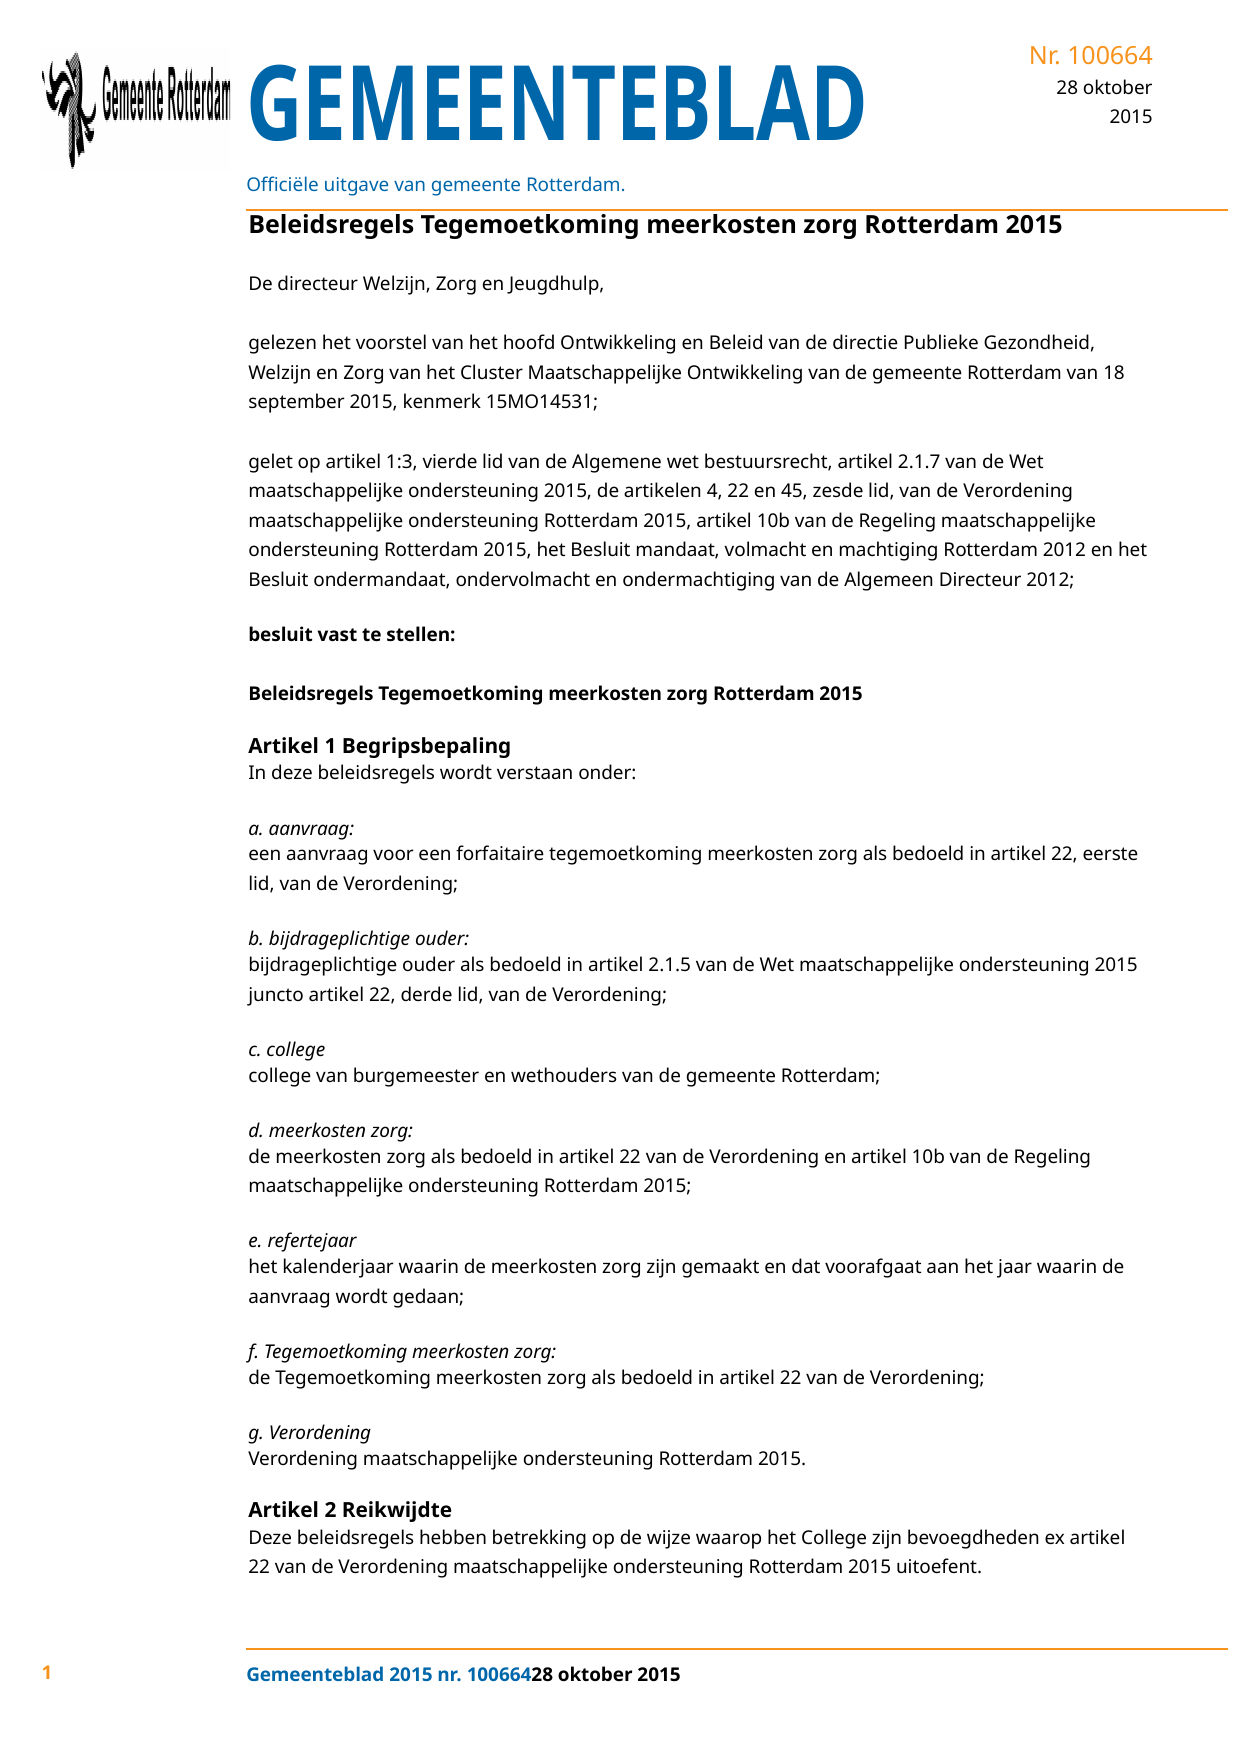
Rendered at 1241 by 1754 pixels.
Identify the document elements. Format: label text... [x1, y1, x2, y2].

text gelet op artikel 1:3, vierde lid van de Algemene wet bestuursrecht, artikel 2.1.7 van de Wet maatschappelijke ondersteuning 2015, de artikelen 4, 22 en 45, zesde lid, van de Verordening maatschappelijke ondersteuning Rotterdam 2015, artikel 10b van de Regeling maatschappelijke ondersteuning Rotterdam 2015, het Besluit mandaat, volmacht en machtiging Rotterdam 2012 en het Besluit ondermandaat, ondervolmacht en ondermachtiging van de Algemeen Directeur 2012; [248, 448, 1152, 592]
picture [41, 47, 231, 172]
text Deze beleidsregels hebben betrekking op de wijze waarop het College zijn bevoegdheden ex artikel 22 van de Verordening maatschappelijke ondersteuning Rotterdam 2015 uitoefent. [248, 1524, 1152, 1579]
text In deze beleidsregels wordt verstaan onder: [248, 759, 1152, 785]
text d. meerkosten zorg: [248, 1117, 1152, 1143]
text Beleidsregels Tegemoetkoming meerkosten zorg Rotterdam 2015 [248, 211, 1152, 241]
text de meerkosten zorg als bedoeld in artikel 22 van de Verordening en artikel 10b van de Regeling maatschappelijke ondersteuning Rotterdam 2015; [248, 1143, 1152, 1198]
text c. college [248, 1036, 1152, 1062]
text de Tegemoetkoming meerkosten zorg als bedoeld in artikel 22 van de Verordening; [248, 1364, 1152, 1390]
text De directeur Welzijn, Zorg en Jeugdhulp, [248, 270, 1152, 296]
text f. Tegemoetkoming meerkosten zorg: [248, 1338, 1152, 1364]
text een aanvraag voor een forfaitaire tegemoetkoming meerkosten zorg als bedoeld in artikel 22, eerste lid, van de Verordening; [248, 841, 1152, 896]
text gelezen het voorstel van het hoofd Ontwikkeling en Beleid van de directie Publieke Gezondheid, Welzijn en Zorg van het Cluster Maatschappelijke Ontwikkeling van de gemeente Rotterdam van 18 september 2015, kenmerk 15MO14531; [248, 329, 1152, 414]
text college van burgemeester en wethouders van de gemeente Rotterdam; [248, 1062, 1152, 1087]
text b. bijdrageplichtige ouder: [248, 925, 1152, 951]
text Artikel 1 Begripsbepaling [248, 731, 1152, 759]
text besluit vast te stellen: [248, 621, 1152, 647]
text Verordening maatschappelijke ondersteuning Rotterdam 2015. [248, 1445, 1152, 1471]
text Beleidsregels Tegemoetkoming meerkosten zorg Rotterdam 2015 [248, 681, 1152, 706]
text het kalenderjaar waarin de meerkosten zorg zijn gemaakt en dat voorafgaat aan het jaar waarin de aanvraag wordt gedaan; [248, 1253, 1152, 1309]
text bijdrageplichtige ouder als bedoeld in artikel 2.1.5 van de Wet maatschappelijke ondersteuning 2015 juncto artikel 22, derde lid, van de Verordening; [248, 951, 1152, 1006]
text Artikel 2 Reikwijdte [248, 1496, 1152, 1524]
text a. aanvraag: [248, 815, 1152, 841]
text e. refertejaar [248, 1228, 1152, 1253]
text g. Verordening [248, 1419, 1152, 1445]
